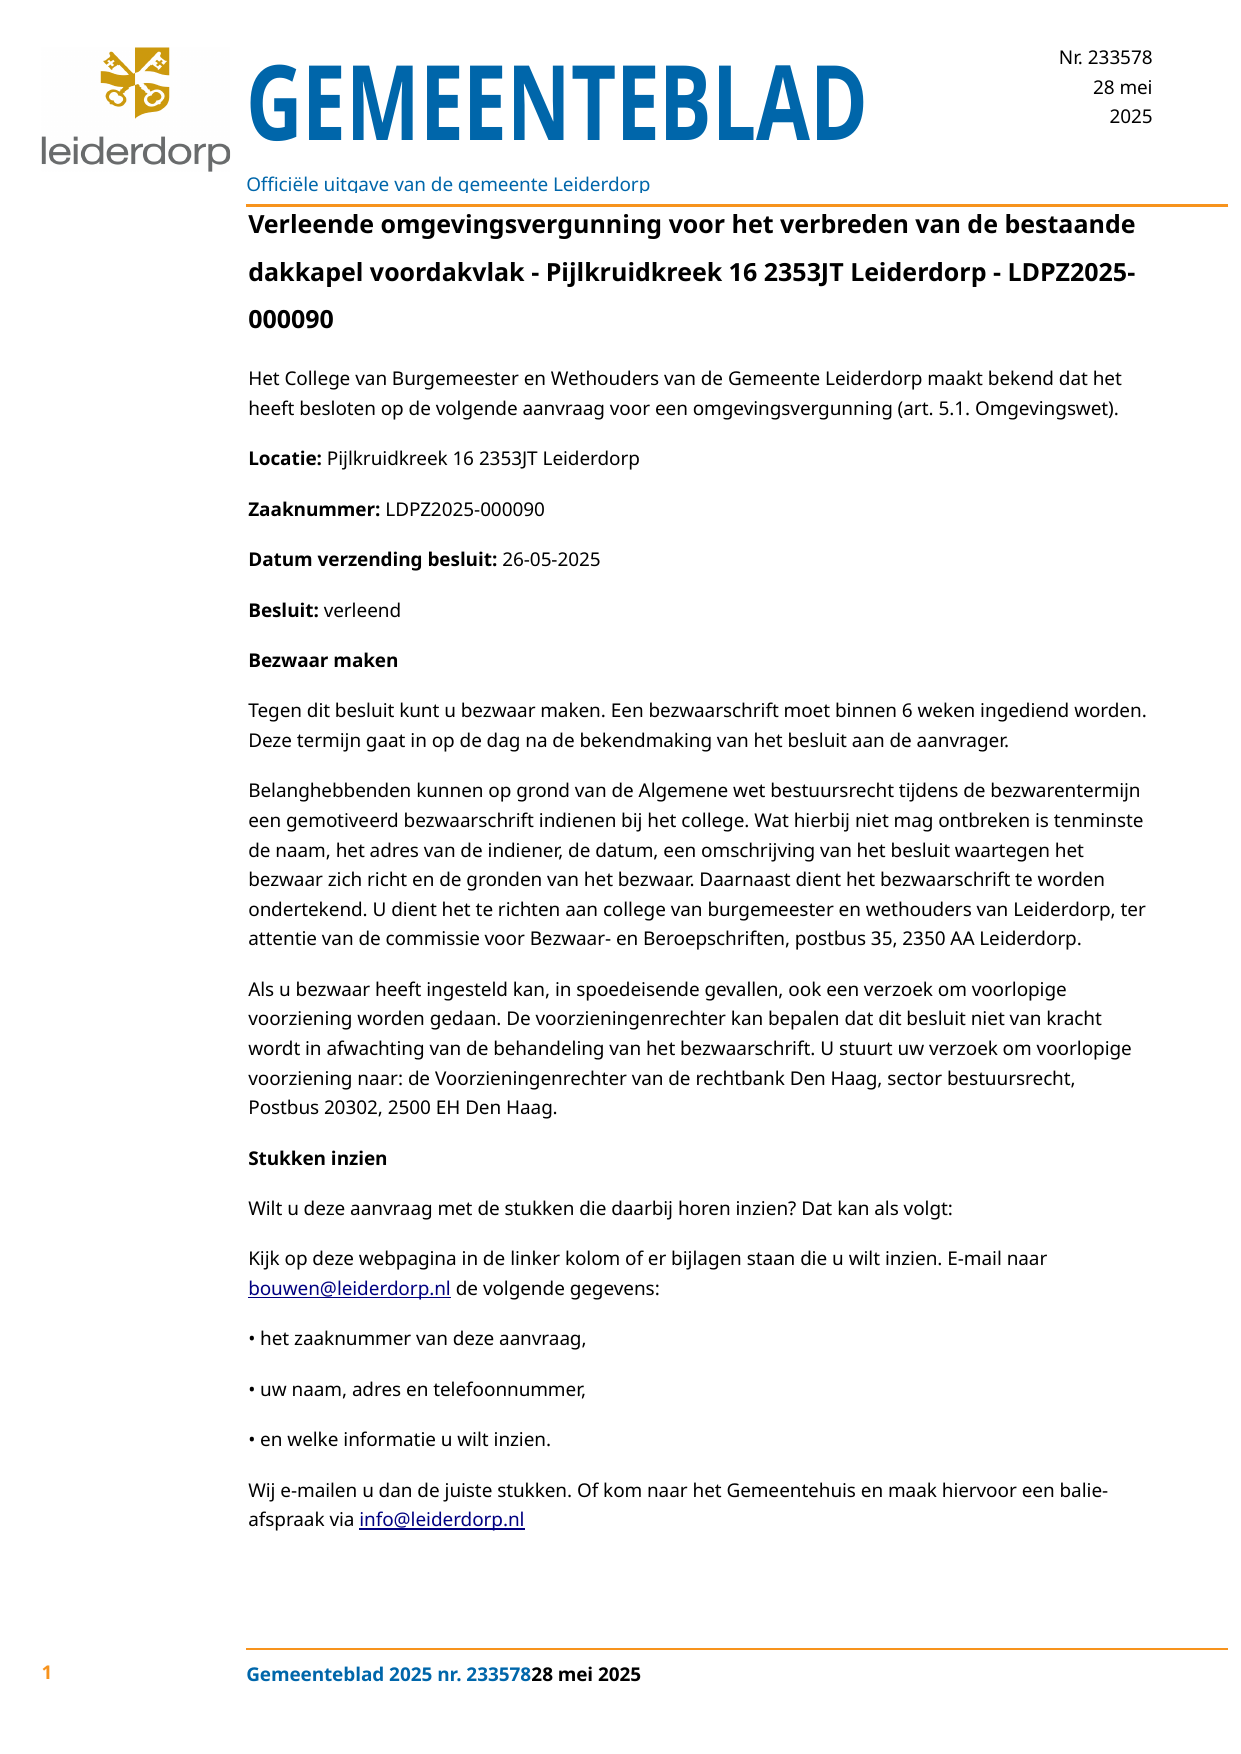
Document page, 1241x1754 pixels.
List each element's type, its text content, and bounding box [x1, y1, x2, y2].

text Als u bezwaar heeft ingesteld kan, in spoedeisende gevallen, ook een verzoek om voorlopige voorziening worden gedaan. De voorzieningenrechter kan bepalen dat dit besluit niet van kracht wordt in afwachting van de behandeling van het bezwaarschrift. U stuurt uw verzoek om voorlopige voorziening naar: de Voorzieningenrechter van de rechtbank Den Haag, sector bestuursrecht, Postbus 20302, 2500 EH Den Haag. [248, 976, 1152, 1120]
text Kijk op deze webpagina in de linker kolom of er bijlagen staan die u wilt inzien. E-mail naar bouwen@leiderdorp.nl de volgende gegevens: [248, 1246, 1152, 1301]
text Wilt u deze aanvraag met de stukken die daarbij horen inzien? Dat kan als volgt: [248, 1195, 1152, 1221]
text Besluit: verleend [248, 597, 1152, 622]
text Wij e-mailen u dan de juiste stukken. Of kom naar het Gemeentehuis en maak hiervoor een balie-afspraak via info@leiderdorp.nl [248, 1477, 1152, 1532]
text • uw naam, adres en telefoonnummer, [248, 1376, 1152, 1402]
text Verleende omgevingsvergunning voor het verbreden van de bestaande dakkapel voordakvlak - Pijlkruidkreek 16 2353JT Leiderdorp - LDPZ2025-000090 [248, 207, 1152, 336]
text • het zaaknummer van deze aanvraag, [248, 1326, 1152, 1351]
picture [41, 47, 231, 172]
text • en welke informatie u wilt inzien. [248, 1426, 1152, 1452]
text Stukken inzien [248, 1145, 1152, 1170]
text Tegen dit besluit kunt u bezwaar maken. Een bezwaarschrift moet binnen 6 weken ingediend worden. Deze termijn gaat in op de dag na de bekendmaking van het besluit aan de aanvrager. [248, 698, 1152, 753]
text Datum verzending besluit: 26-05-2025 [248, 546, 1152, 572]
text Bezwaar maken [248, 647, 1152, 673]
text Zaaknummer: LDPZ2025-000090 [248, 496, 1152, 522]
text Het College van Burgemeester en Wethouders van de Gemeente Leiderdorp maakt bekend dat het heeft besloten op de volgende aanvraag voor een omgevingsvergunning (art. 5.1. Omgevingswet). [248, 366, 1152, 421]
text Locatie: Pijlkruidkreek 16 2353JT Leiderdorp [248, 446, 1152, 471]
text Belanghebbenden kunnen op grond van de Algemene wet bestuursrecht tijdens de bezwarentermijn een gemotiveerd bezwaarschrift indienen bij het college. Wat hierbij niet mag ontbreken is tenminste de naam, het adres van de indiener, de datum, een omschrijving van het besluit waartegen het bezwaar zich richt en de gronden van het bezwaar. Daarnaast dient het bezwaarschrift te worden ondertekend. U dient het te richten aan college van burgemeester en wethouders van Leiderdorp, ter attentie van de commissie voor Bezwaar- en Beroepschriften, postbus 35, 2350 AA Leiderdorp. [248, 778, 1152, 951]
